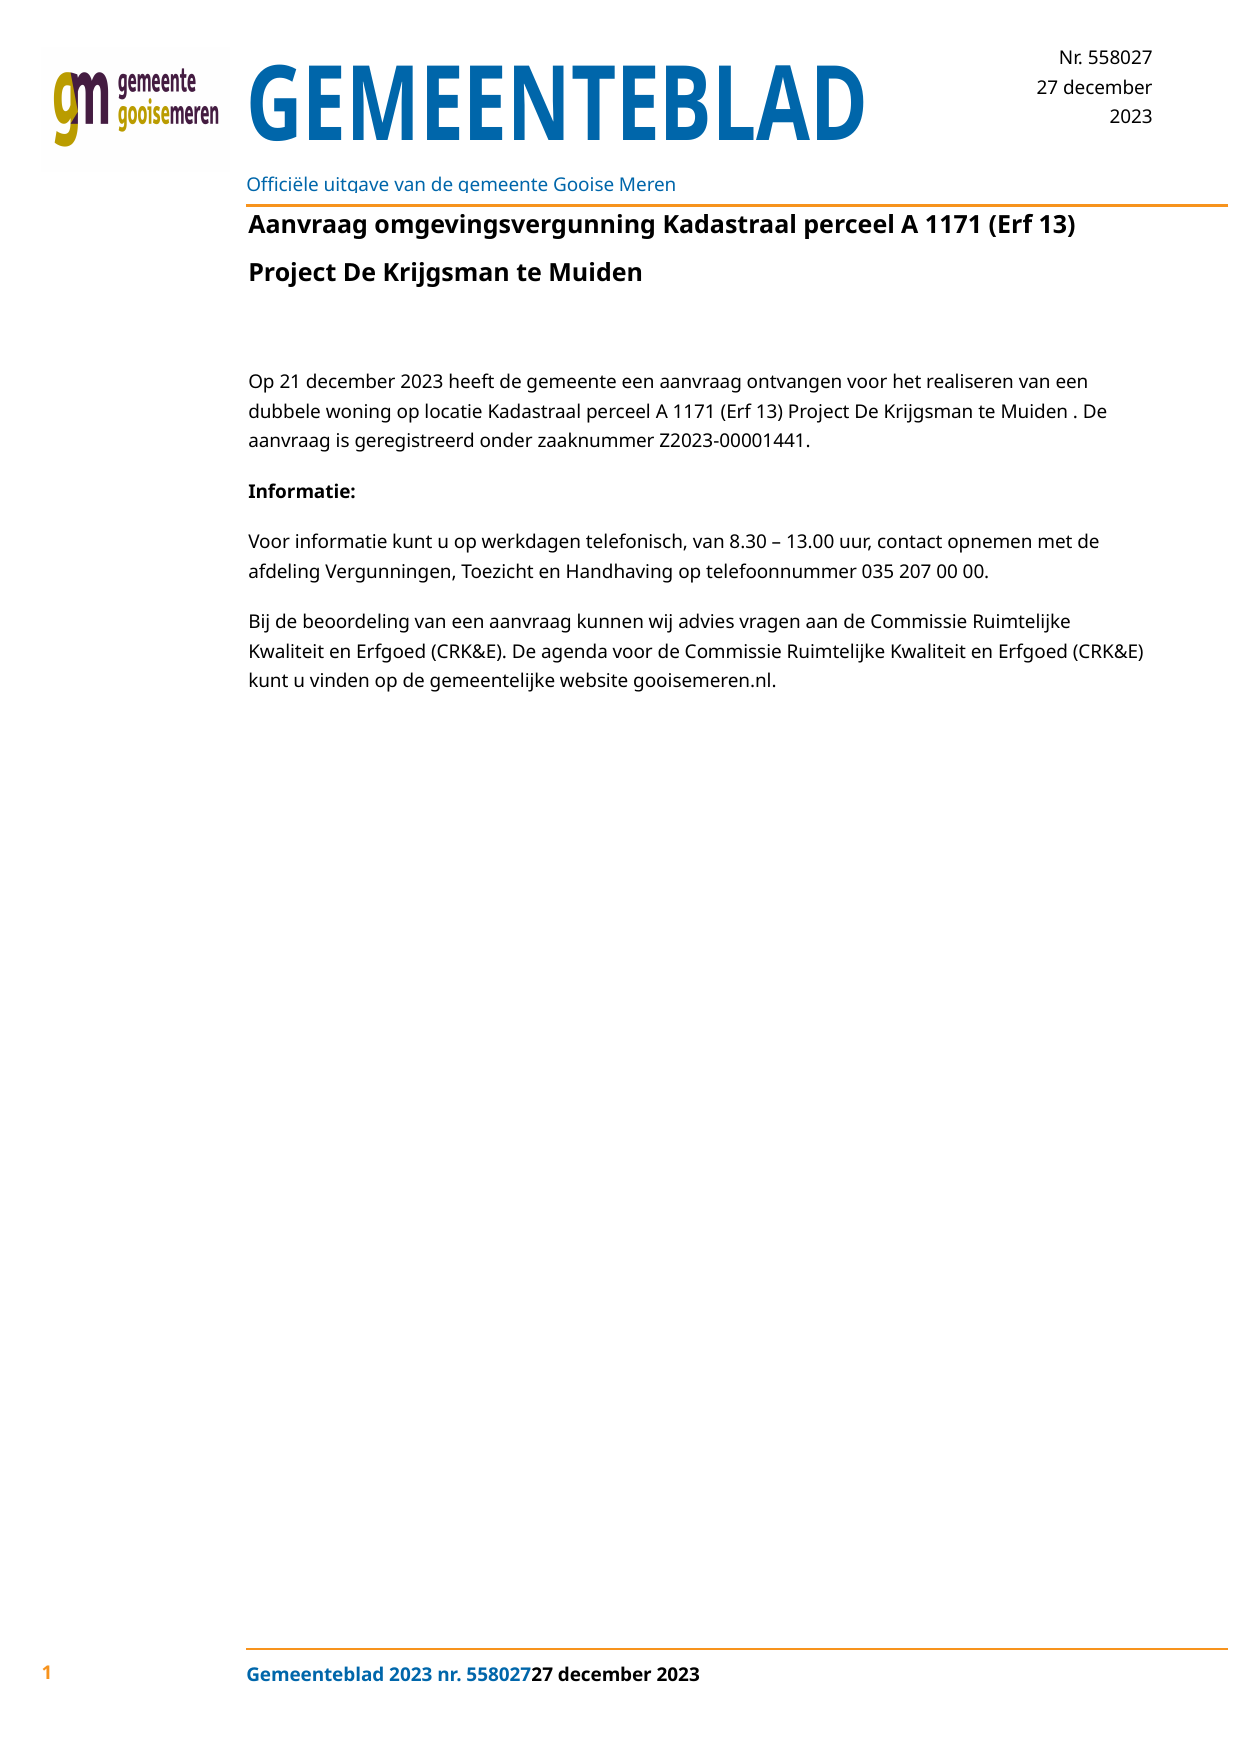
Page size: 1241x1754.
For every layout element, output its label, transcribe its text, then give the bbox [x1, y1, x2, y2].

text Voor informatie kunt u op werkdagen telefonisch, van 8.30 – 13.00 uur, contact opnemen met de afdeling Vergunningen, Toezicht en Handhaving op telefoonnummer 035 207 00 00. [248, 528, 1152, 584]
text Informatie: [248, 478, 1152, 504]
text Aanvraag omgevingsvergunning Kadastraal perceel A 1171 (Erf 13) Project De Krijgsman te Muiden [248, 207, 1152, 288]
text Op 21 december 2023 heeft de gemeente een aanvraag ontvangen voor het realiseren van een dubbele woning op locatie Kadastraal perceel A 1171 (Erf 13) Project De Krijgsman te Muiden . De aanvraag is geregistreerd onder zaaknummer Z2023-00001441. [248, 368, 1152, 453]
picture [41, 47, 231, 172]
text Bij de beoordeling van een aanvraag kunnen wij advies vragen aan de Commissie Ruimtelijke Kwaliteit en Erfgoed (CRK&E). De agenda voor de Commissie Ruimtelijke Kwaliteit en Erfgoed (CRK&E) kunt u vinden op de gemeentelijke website gooisemeren.nl. [248, 608, 1152, 693]
